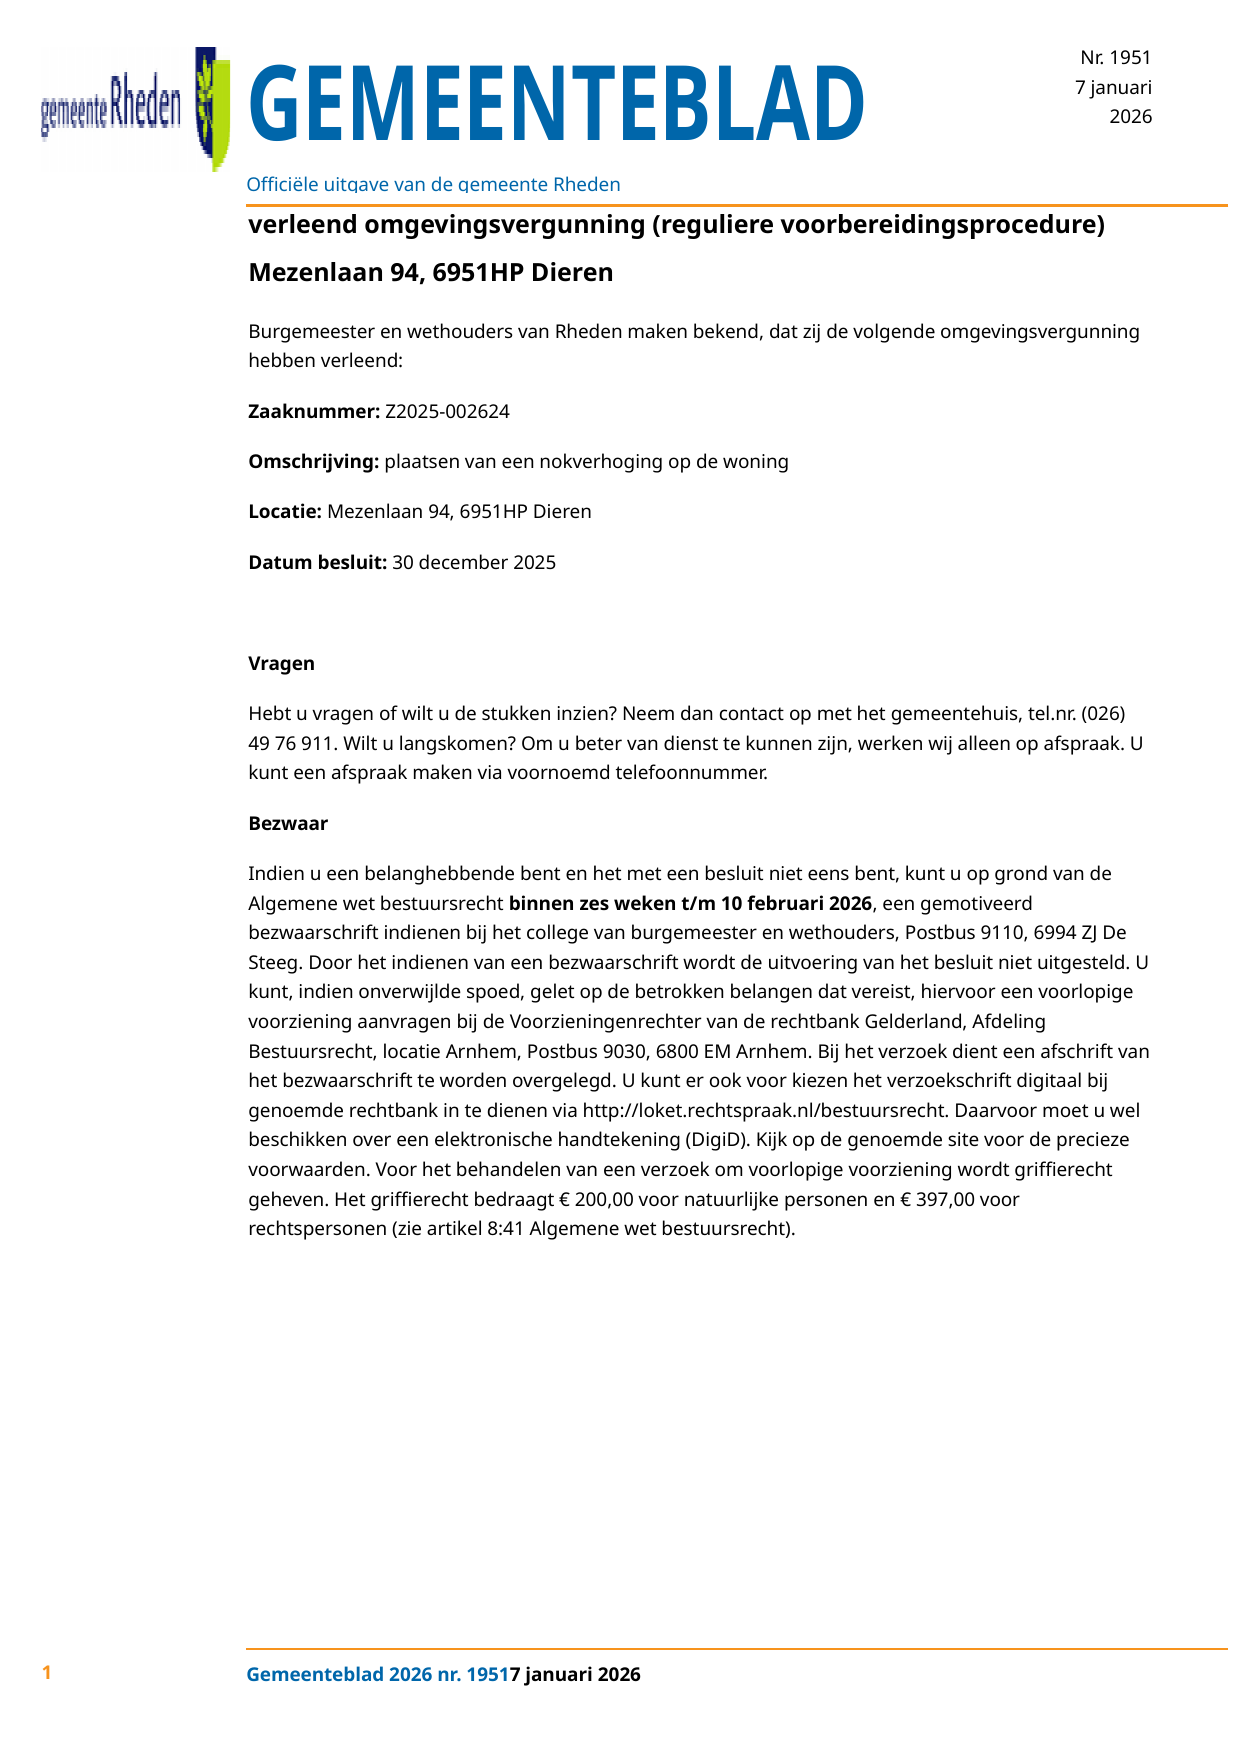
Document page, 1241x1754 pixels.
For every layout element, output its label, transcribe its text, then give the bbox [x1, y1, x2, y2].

text verleend omgevingsvergunning (reguliere voorbereidingsprocedure) Mezenlaan 94, 6951HP Dieren [248, 207, 1152, 288]
text Datum besluit: 30 december 2025 [248, 549, 1152, 575]
text Zaaknummer: Z2025-002624 [248, 398, 1152, 424]
text Vragen [248, 650, 1152, 676]
text Omschrijving: plaatsen van een nokverhoging op de woning [248, 448, 1152, 474]
text Bezwaar [248, 810, 1152, 836]
text Indien u een belanghebbende bent en het met een besluit niet eens bent, kunt u op grond van de Algemene wet bestuursrecht binnen zes weken t/m 10 februari 2026, een gemotiveerd bezwaarschrift indienen bij het college van burgemeester en wethouders, Postbus 9110, 6994 ZJ De Steeg. Door het indienen van een bezwaarschrift wordt de uitvoering van het besluit niet uitgesteld. U kunt, indien onverwijlde spoed, gelet op de betrokken belangen dat vereist, hiervoor een voorlopige voorziening aanvragen bij de Voorzieningenrechter van de rechtbank Gelderland, Afdeling Bestuursrecht, locatie Arnhem, Postbus 9030, 6800 EM Arnhem. Bij het verzoek dient een afschrift van het bezwaarschrift te worden overgelegd. U kunt er ook voor kiezen het verzoekschrift digitaal bij genoemde rechtbank in te dienen via http://loket.rechtspraak.nl/bestuursrecht. Daarvoor moet u wel beschikken over een elektronische handtekening (DigiD). Kijk op de genoemde site voor de precieze voorwaarden. Voor het behandelen van een verzoek om voorlopige voorziening wordt griffierecht geheven. Het griffierecht bedraagt € 200,00 voor natuurlijke personen en € 397,00 voor rechtspersonen (zie artikel 8:41 Algemene wet bestuursrecht). [248, 860, 1152, 1241]
text Burgemeester en wethouders van Rheden maken bekend, dat zij de volgende omgevingsvergunning hebben verleend: [248, 318, 1152, 373]
picture [41, 47, 231, 172]
text Hebt u vragen of wilt u de stukken inzien? Neem dan contact op met het gemeentehuis, tel.nr. (026) 49 76 911. Wilt u langskomen? Om u beter van dienst te kunnen zijn, werken wij alleen op afspraak. U kunt een afspraak maken via voornoemd telefoonnummer. [248, 700, 1152, 785]
text Locatie: Mezenlaan 94, 6951HP Dieren [248, 499, 1152, 524]
